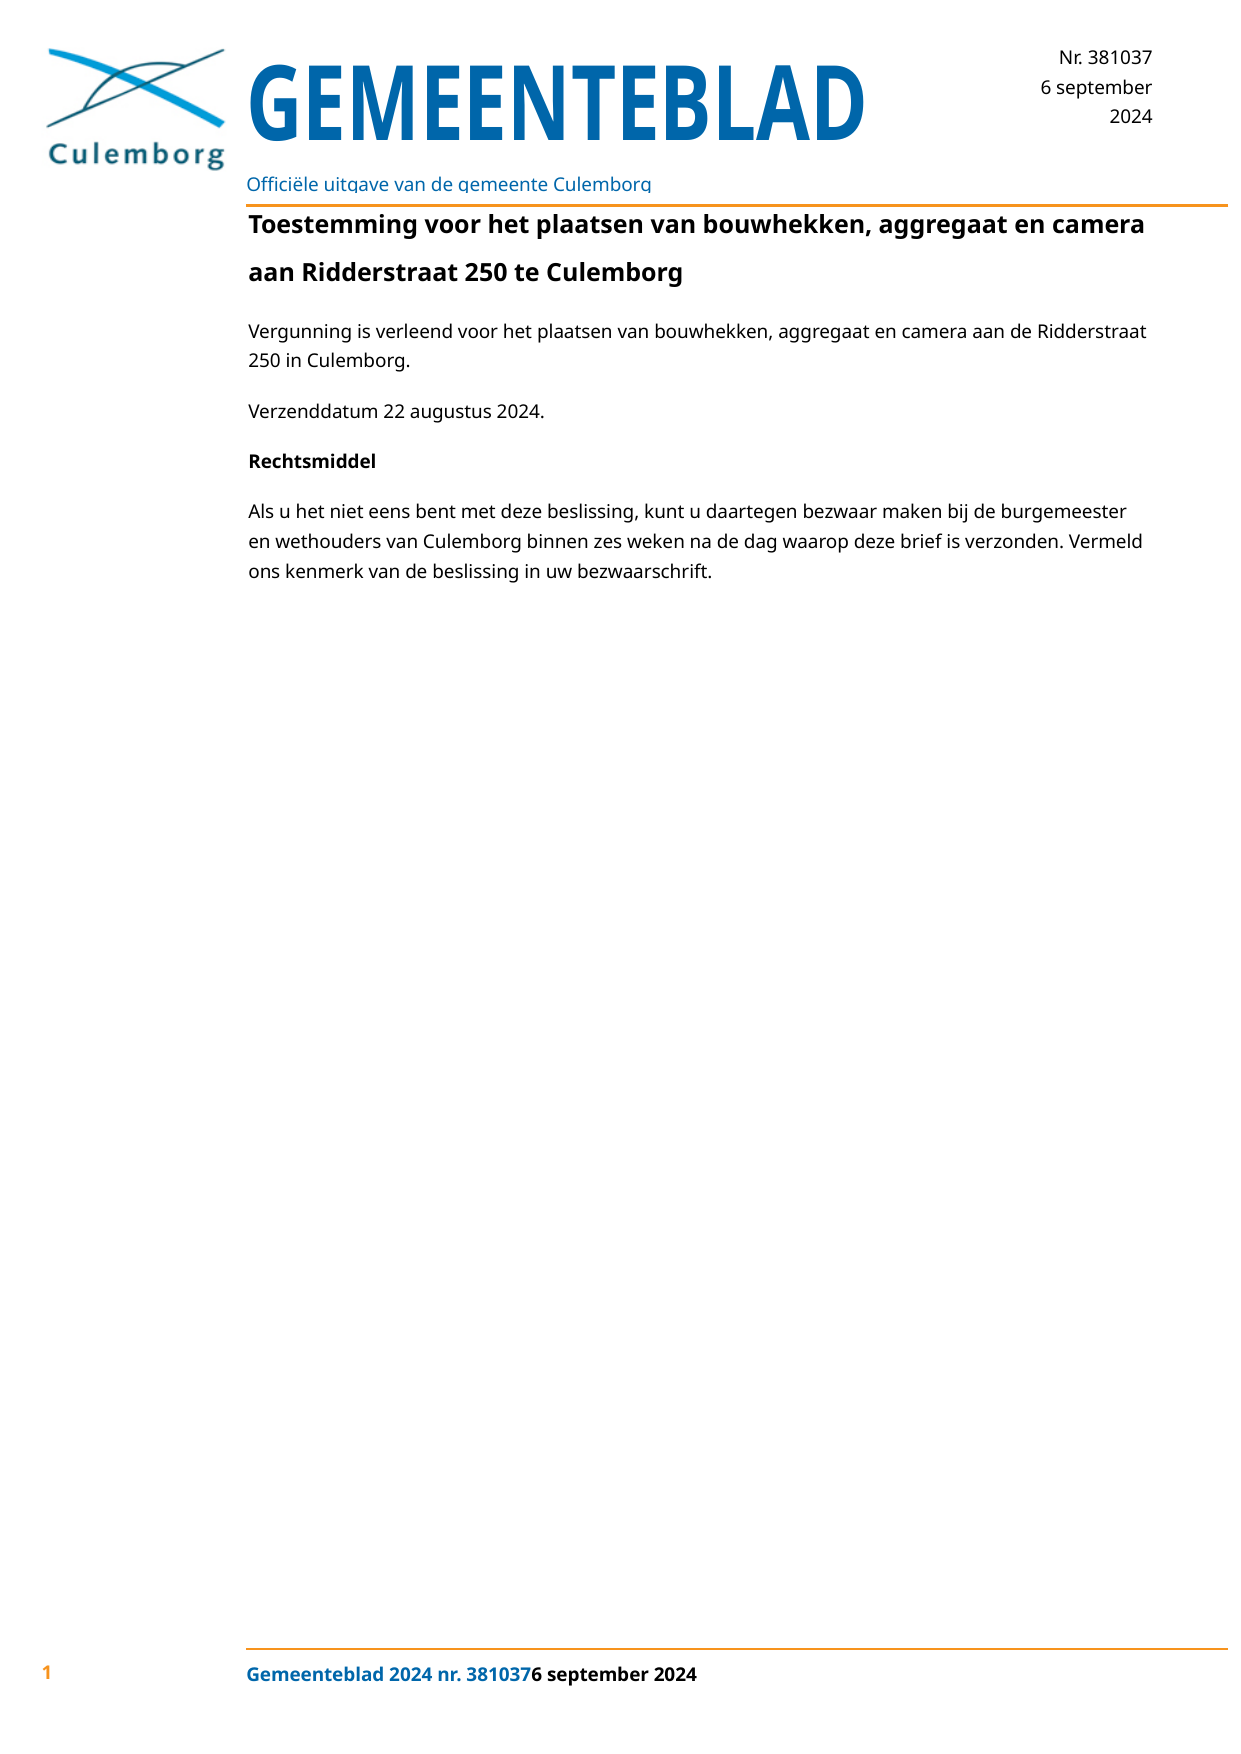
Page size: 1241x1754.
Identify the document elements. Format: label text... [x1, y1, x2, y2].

text Als u het niet eens bent met deze beslissing, kunt u daartegen bezwaar maken bij de burgemeester en wethouders van Culemborg binnen zes weken na de dag waarop deze brief is verzonden. Vermeld ons kenmerk van de beslissing in uw bezwaarschrift. [248, 499, 1152, 584]
text Verzenddatum 22 augustus 2024. [248, 398, 1152, 424]
text Rechtsmiddel [248, 448, 1152, 474]
text Vergunning is verleend voor het plaatsen van bouwhekken, aggregaat en camera aan de Ridderstraat 250 in Culemborg. [248, 318, 1152, 373]
text Toestemming voor het plaatsen van bouwhekken, aggregaat en camera aan Ridderstraat 250 te Culemborg [248, 207, 1152, 288]
picture [41, 47, 231, 172]
